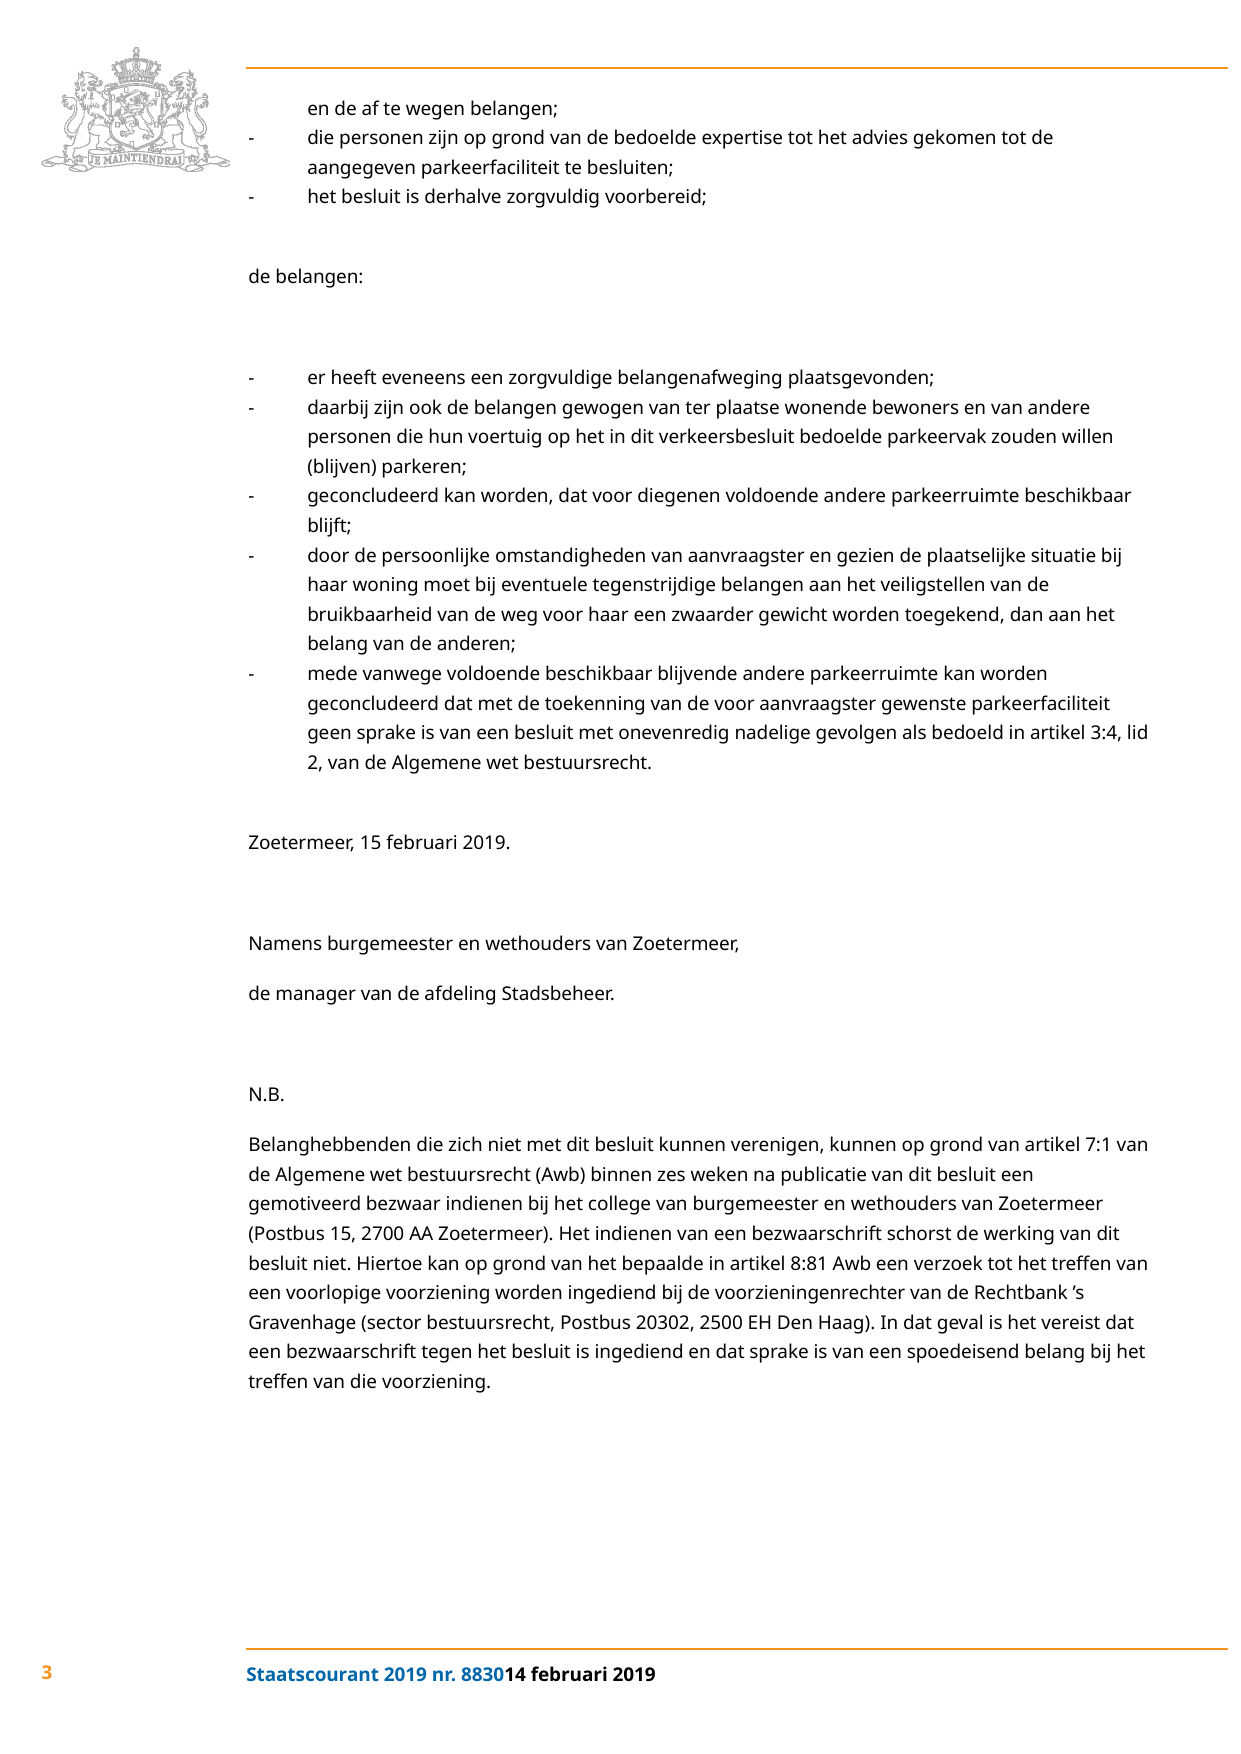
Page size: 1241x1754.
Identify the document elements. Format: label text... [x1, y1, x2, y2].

list door de persoonlijke omstandigheden van aanvraagster en gezien de plaatselijke situatie bij haar woning moet bij eventuele tegenstrijdige belangen aan het veiligstellen van de bruikbaarheid van de weg voor haar een zwaarder gewicht worden toegekend, dan aan het belang van de anderen; [248, 542, 1152, 656]
picture [41, 47, 231, 172]
list daarbij zijn ook de belangen gewogen van ter plaatse wonende bewoners en van andere personen die hun voertuig op het in dit verkeersbesluit bedoelde parkeervak zouden willen (blijven) parkeren; [248, 394, 1152, 479]
list en de af te wegen belangen; [248, 95, 1152, 121]
list het besluit is derhalve zorgvuldig voorbereid; [248, 183, 1152, 209]
text Zoetermeer, 15 februari 2019. [248, 829, 1152, 855]
text de belangen: [248, 263, 1152, 289]
text Namens burgemeester en wethouders van Zoetermeer, [248, 930, 1152, 956]
list die personen zijn op grond van de bedoelde expertise tot het advies gekomen tot de aangegeven parkeerfaciliteit te besluiten; [248, 124, 1152, 180]
list mede vanwege voldoende beschikbaar blijvende andere parkeerruimte kan worden geconcludeerd dat met de toekenning van de voor aanvraagster gewenste parkeerfaciliteit geen sprake is van een besluit met onevenredig nadelige gevolgen als bedoeld in artikel 3:4, lid 2, van de Algemene wet bestuursrecht. [248, 660, 1152, 775]
text N.B. [248, 1081, 1152, 1107]
list er heeft eveneens een zorgvuldige belangenafweging plaatsgevonden; [248, 364, 1152, 390]
text Belanghebbenden die zich niet met dit besluit kunnen verenigen, kunnen op grond van artikel 7:1 van de Algemene wet bestuursrecht (Awb) binnen zes weken na publicatie van dit besluit een gemotiveerd bezwaar indienen bij het college van burgemeester en wethouders van Zoetermeer (Postbus 15, 2700 AA Zoetermeer). Het indienen van een bezwaarschrift schorst de werking van dit besluit niet. Hiertoe kan op grond van het bepaalde in artikel 8:81 Awb een verzoek tot het treffen van een voorlopige voorziening worden ingediend bij de voorzieningenrechter van de Rechtbank ’s Gravenhage (sector bestuursrecht, Postbus 20302, 2500 EH Den Haag). In dat geval is het vereist dat een bezwaarschrift tegen het besluit is ingediend en dat sprake is van een spoedeisend belang bij het treffen van die voorziening. [248, 1131, 1152, 1394]
list geconcludeerd kan worden, dat voor diegenen voldoende andere parkeerruimte beschikbaar blijft; [248, 483, 1152, 538]
text de manager van de afdeling Stadsbeheer. [248, 980, 1152, 1006]
